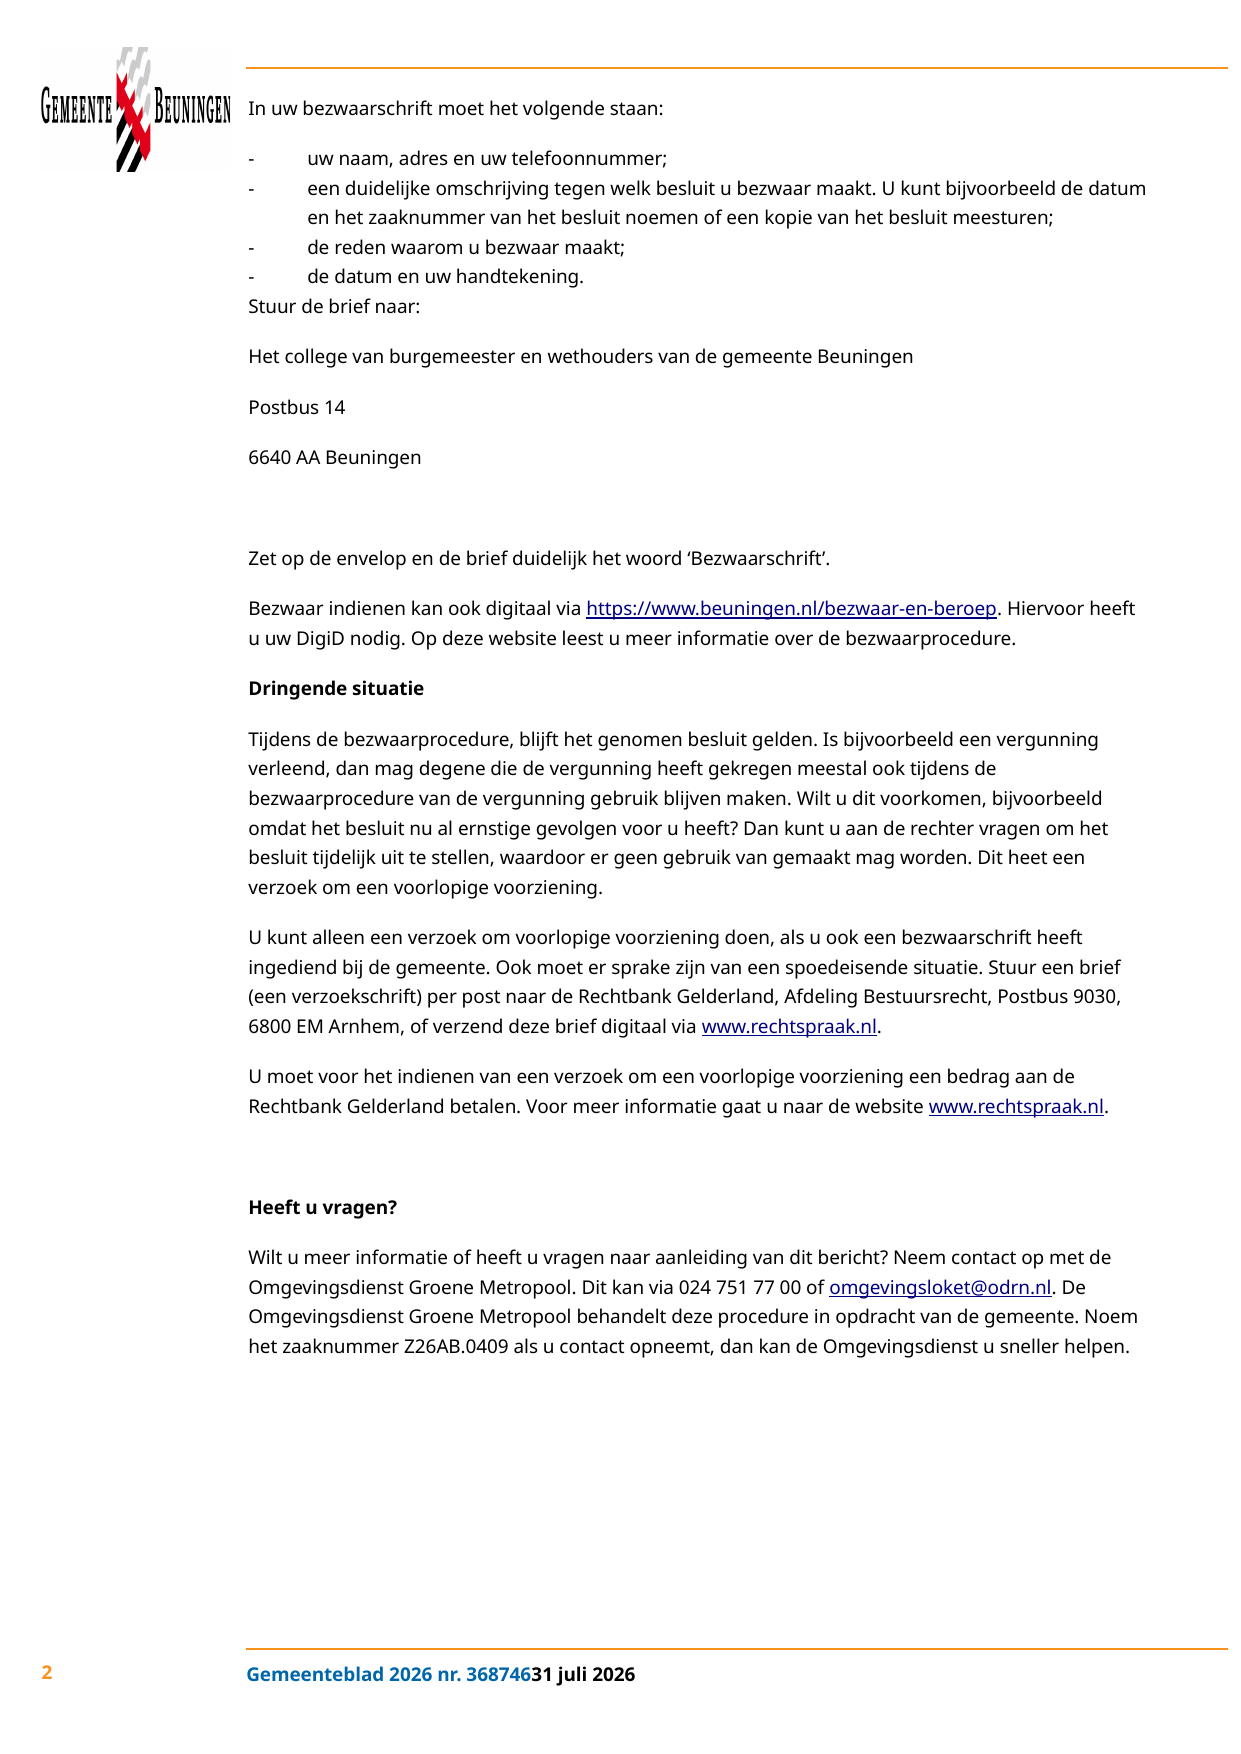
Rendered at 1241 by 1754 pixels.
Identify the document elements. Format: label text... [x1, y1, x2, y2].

list de reden waarom u bezwaar maakt; [248, 234, 1152, 260]
text Zet op de envelop en de brief duidelijk het woord ‘Bezwaarschrift’. [248, 545, 1152, 571]
text Tijdens de bezwaarprocedure, blijft het genomen besluit gelden. Is bijvoorbeeld een vergunning verleend, dan mag degene die de vergunning heeft gekregen meestal ook tijdens de bezwaarprocedure van de vergunning gebruik blijven maken. Wilt u dit voorkomen, bijvoorbeeld omdat het besluit nu al ernstige gevolgen voor u heeft? Dan kunt u aan de rechter vragen om het besluit tijdelijk uit te stellen, waardoor er geen gebruik van gemaakt mag worden. Dit heet een verzoek om een voorlopige voorziening. [248, 726, 1152, 900]
list een duidelijke omschrijving tegen welk besluit u bezwaar maakt. U kunt bijvoorbeeld de datum en het zaaknummer van het besluit noemen of een kopie van het besluit meesturen; [248, 175, 1152, 230]
text Heeft u vragen? [248, 1194, 1152, 1220]
text 6640 AA Beuningen [248, 444, 1152, 470]
list de datum en uw handtekening. [248, 263, 1152, 289]
text Stuur de brief naar: [248, 293, 1152, 319]
text Postbus 14 [248, 394, 1152, 420]
text In uw bezwaarschrift moet het volgende staan: [248, 95, 1152, 121]
text Het college van burgemeester en wethouders van de gemeente Beuningen [248, 343, 1152, 369]
text Bezwaar indienen kan ook digitaal via https://www.beuningen.nl/bezwaar-en-beroep. Hiervoor heeft u uw DigiD nodig. Op deze website leest u meer informatie over de bezwaarprocedure. [248, 596, 1152, 651]
text Wilt u meer informatie of heeft u vragen naar aanleiding van dit bericht? Neem contact op met de Omgevingsdienst Groene Metropool. Dit kan via 024 751 77 00 of omgevingsloket@odrn.nl. De Omgevingsdienst Groene Metropool behandelt deze procedure in opdracht van de gemeente. Noem het zaaknummer Z26AB.0409 als u contact opneemt, dan kan de Omgevingsdienst u sneller helpen. [248, 1244, 1152, 1359]
text Dringende situatie [248, 676, 1152, 701]
list uw naam, adres en uw telefoonnummer; [248, 145, 1152, 171]
text U kunt alleen een verzoek om voorlopige voorziening doen, als u ook een bezwaarschrift heeft ingediend bij de gemeente. Ook moet er sprake zijn van een spoedeisende situatie. Stuur een brief (een verzoekschrift) per post naar de Rechtbank Gelderland, Afdeling Bestuursrecht, Postbus 9030, 6800 EM Arnhem, of verzend deze brief digitaal via www.rechtspraak.nl. [248, 924, 1152, 1039]
text U moet voor het indienen van een verzoek om een voorlopige voorziening een bedrag aan de Rechtbank Gelderland betalen. Voor meer informatie gaat u naar de website www.rechtspraak.nl. [248, 1063, 1152, 1119]
picture [41, 47, 231, 172]
